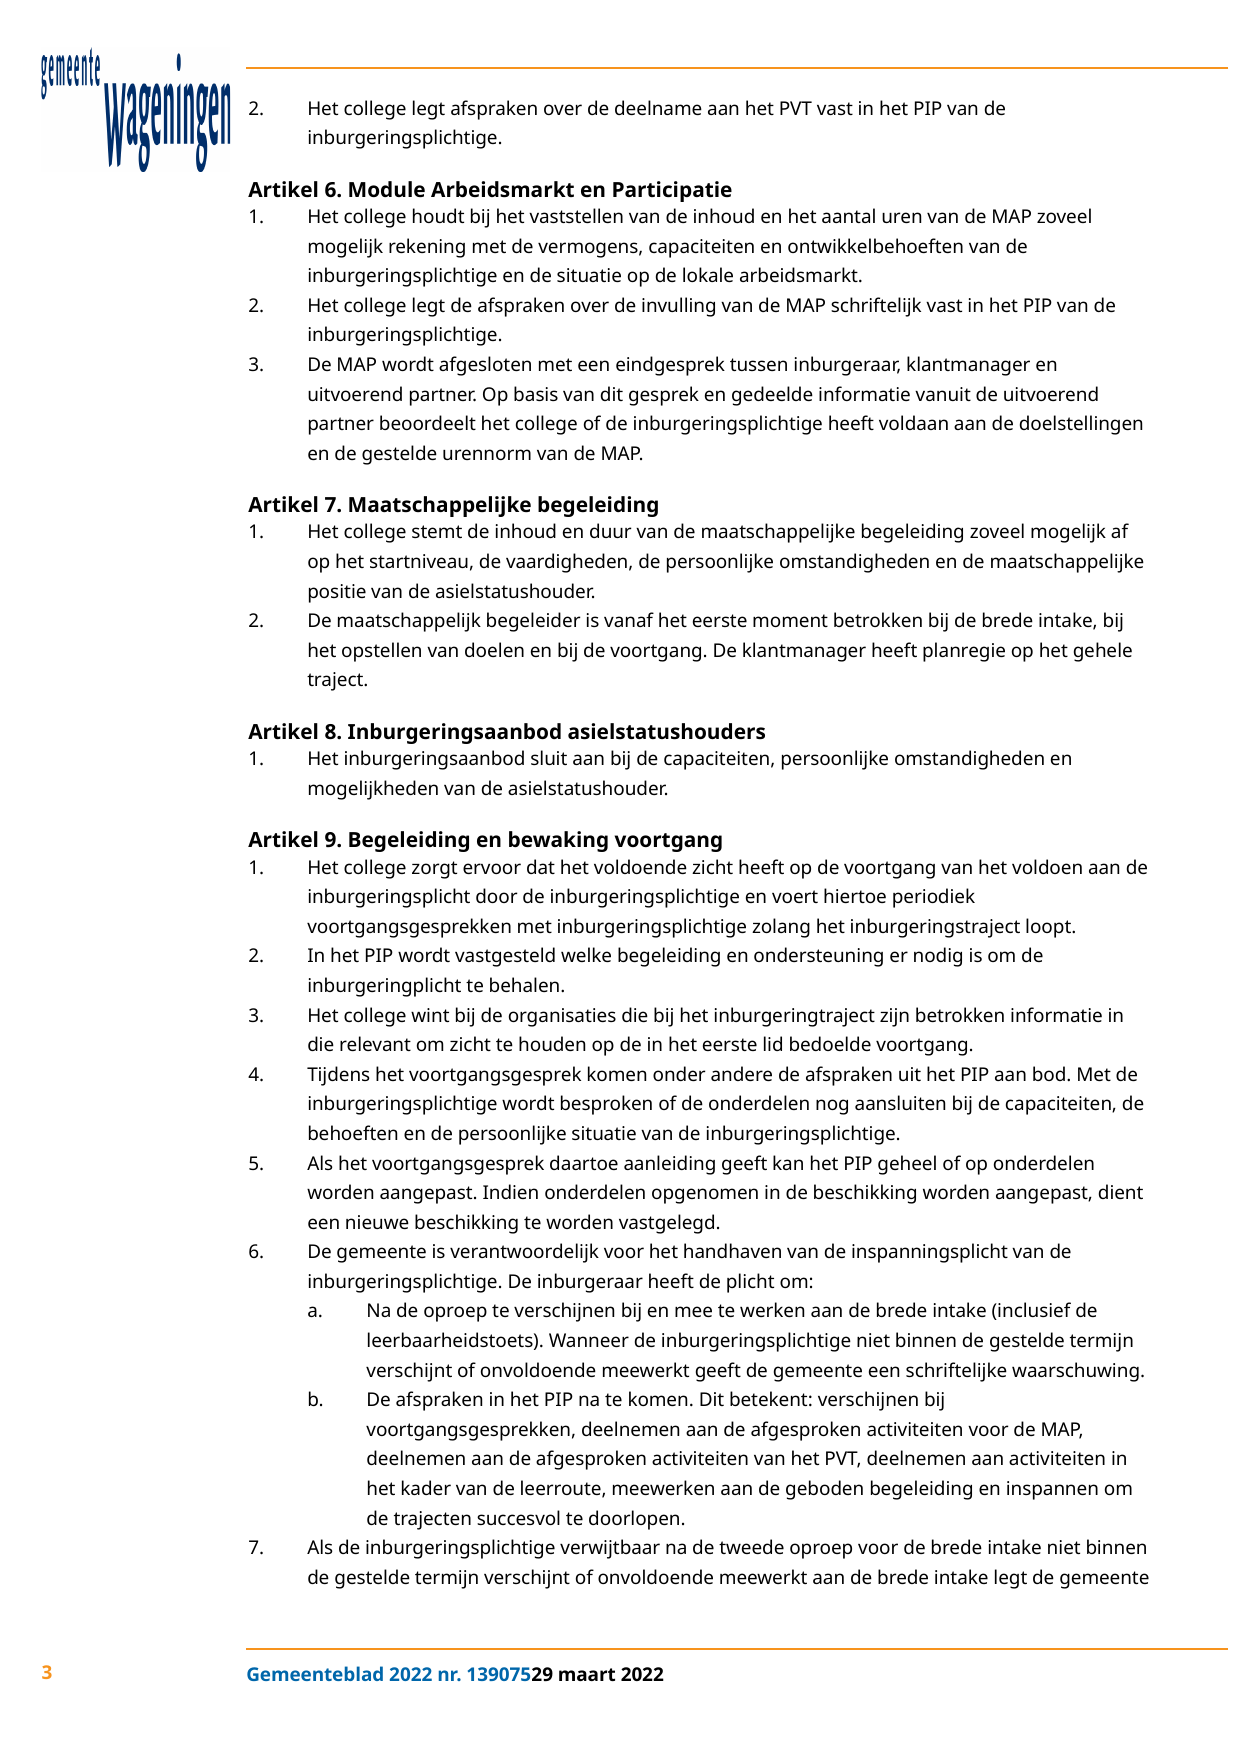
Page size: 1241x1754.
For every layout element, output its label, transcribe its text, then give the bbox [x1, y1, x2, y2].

list Het college wint bij de organisaties die bij het inburgeringtraject zijn betrokken informatie in die relevant om zicht te houden op de in het eerste lid bedoelde voortgang. [248, 1002, 1152, 1057]
text Artikel 7. Maatschappelijke begeleiding [248, 490, 1152, 519]
list De gemeente is verantwoordelijk voor het handhaven van de inspanningsplicht van de inburgeringsplichtige. De inburgeraar heeft de plicht om: [248, 1238, 1152, 1294]
list In het PIP wordt vastgesteld welke begeleiding en ondersteuning er nodig is om de inburgeringplicht te behalen. [248, 943, 1152, 998]
text Artikel 6. Module Arbeidsmarkt en Participatie [248, 175, 1152, 203]
list Als de inburgeringsplichtige verwijtbaar na de tweede oproep voor de brede intake niet binnen de gestelde termijn verschijnt of onvoldoende meewerkt aan de brede intake legt de gemeente [248, 1534, 1152, 1590]
list Het college houdt bij het vaststellen van de inhoud en het aantal uren van de MAP zoveel mogelijk rekening met de vermogens, capaciteiten en ontwikkelbehoeften van de inburgeringsplichtige en de situatie op de lokale arbeidsmarkt. [248, 203, 1152, 288]
list Na de oproep te verschijnen bij en mee te werken aan de brede intake (inclusief de leerbaarheidstoets). Wanneer de inburgeringsplichtige niet binnen de gestelde termijn verschijnt of onvoldoende meewerkt geeft de gemeente een schriftelijke waarschuwing. [307, 1298, 1152, 1383]
list De afspraken in het PIP na te komen. Dit betekent: verschijnen bij voortgangsgesprekken, deelnemen aan de afgesproken activiteiten voor de MAP, deelnemen aan de afgesproken activiteiten van het PVT, deelnemen aan activiteiten in het kader van de leerroute, meewerken aan de geboden begeleiding en inspannen om de trajecten succesvol te doorlopen. [307, 1386, 1152, 1531]
list De maatschappelijk begeleider is vanaf het eerste moment betrokken bij de brede intake, bij het opstellen van doelen en bij de voortgang. De klantmanager heeft planregie op het gehele traject. [248, 607, 1152, 692]
list Het inburgeringsaanbod sluit aan bij de capaciteiten, persoonlijke omstandigheden en mogelijkheden van de asielstatushouder. [248, 746, 1152, 801]
list Tijdens het voortgangsgesprek komen onder andere de afspraken uit het PIP aan bod. Met de inburgeringsplichtige wordt besproken of de onderdelen nog aansluiten bij de capaciteiten, de behoeften en de persoonlijke situatie van de inburgeringsplichtige. [248, 1061, 1152, 1146]
list Het college legt de afspraken over de invulling van de MAP schriftelijk vast in het PIP van de inburgeringsplichtige. [248, 292, 1152, 347]
list Als het voortgangsgesprek daartoe aanleiding geeft kan het PIP geheel of op onderdelen worden aangepast. Indien onderdelen opgenomen in de beschikking worden aangepast, dient een nieuwe beschikking te worden vastgelegd. [248, 1150, 1152, 1235]
list Het college stemt de inhoud en duur van de maatschappelijke begeleiding zoveel mogelijk af op het startniveau, de vaardigheden, de persoonlijke omstandigheden en de maatschappelijke positie van de asielstatushouder. [248, 519, 1152, 604]
list Het college zorgt ervoor dat het voldoende zicht heeft op de voortgang van het voldoen aan de inburgeringsplicht door de inburgeringsplichtige en voert hiertoe periodiek voortgangsgesprekken met inburgeringsplichtige zolang het inburgeringstraject loopt. [248, 854, 1152, 939]
picture [41, 47, 231, 172]
list De MAP wordt afgesloten met een eindgesprek tussen inburgeraar, klantmanager en uitvoerend partner. Op basis van dit gesprek en gedeelde informatie vanuit de uitvoerend partner beoordeelt het college of de inburgeringsplichtige heeft voldaan aan de doelstellingen en de gestelde urennorm van de MAP. [248, 351, 1152, 466]
text Artikel 9. Begeleiding en bewaking voortgang [248, 826, 1152, 854]
text Artikel 8. Inburgeringsaanbod asielstatushouders [248, 717, 1152, 746]
list Het college legt afspraken over de deelname aan het PVT vast in het PIP van de inburgeringsplichtige. [248, 95, 1152, 150]
